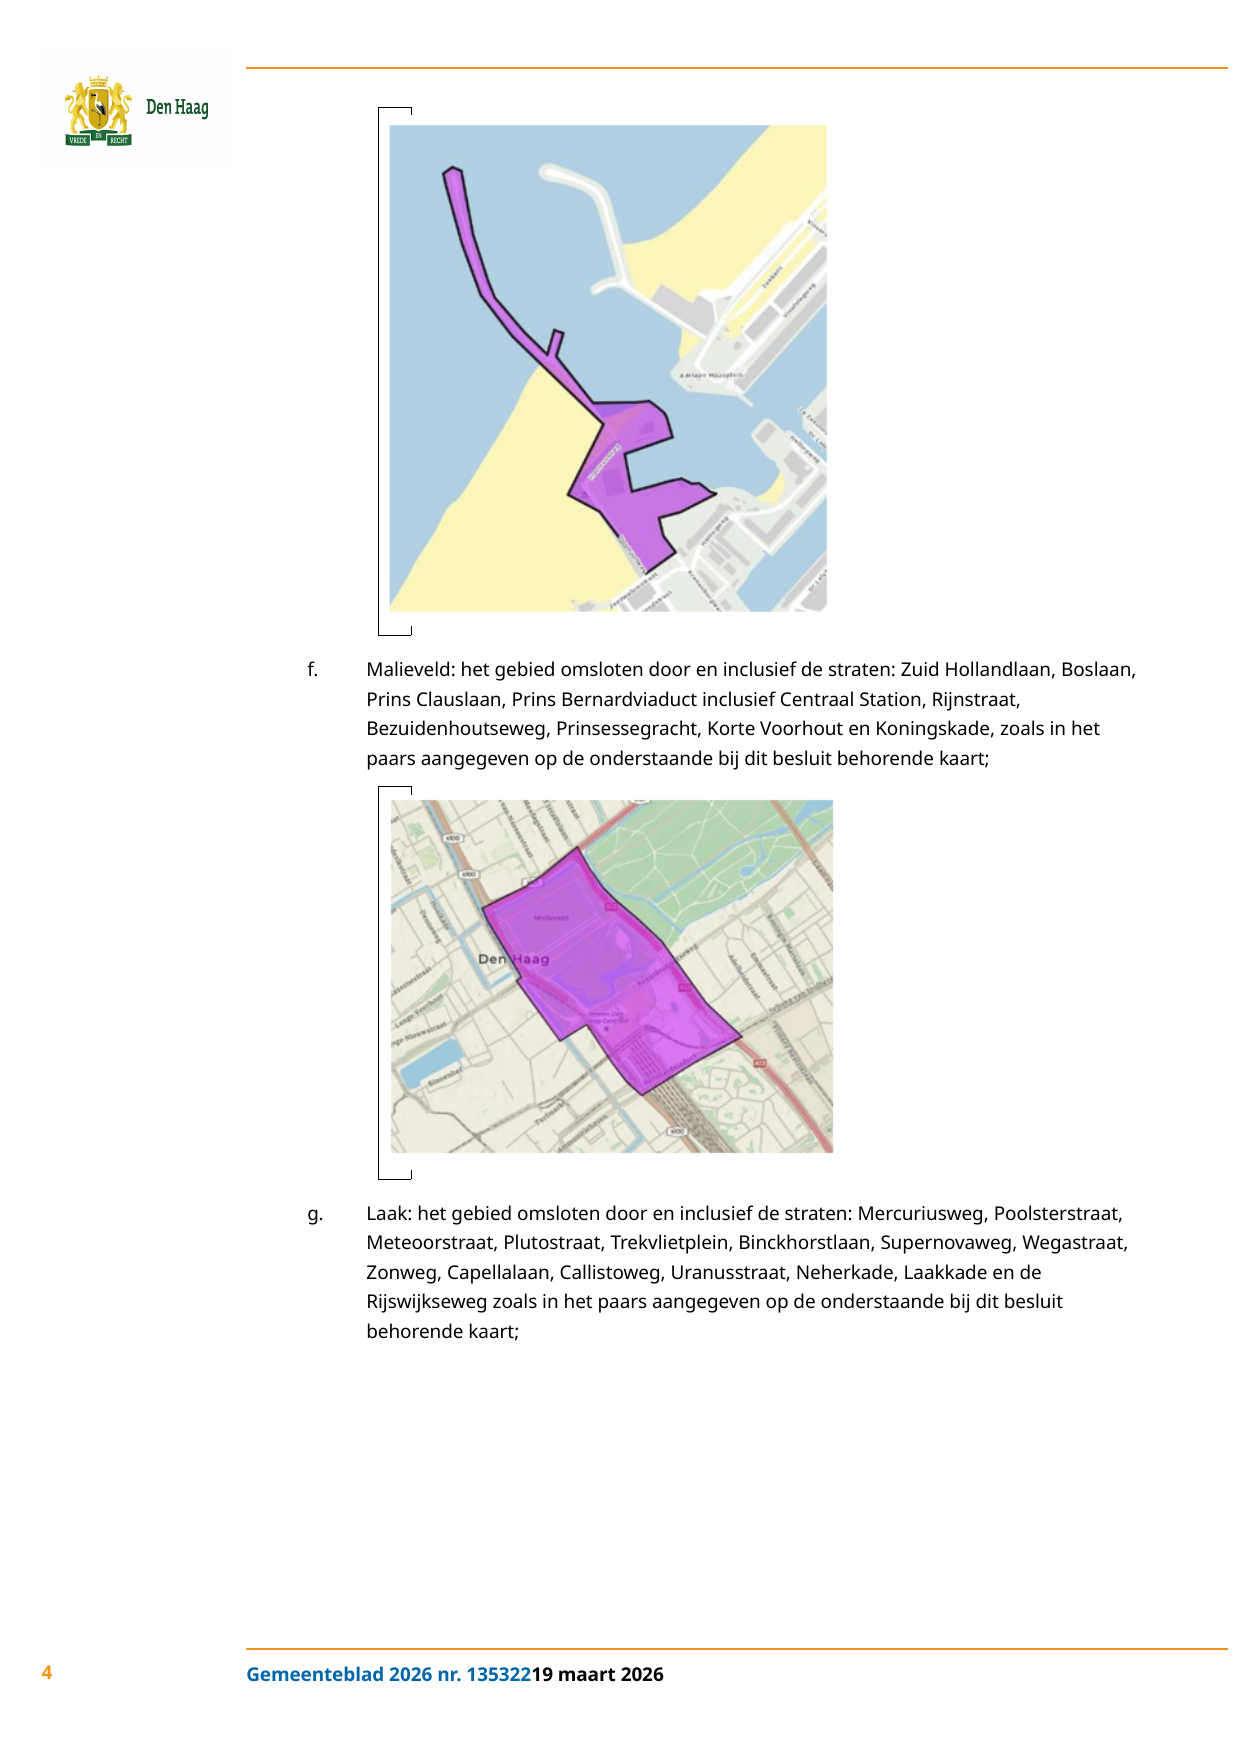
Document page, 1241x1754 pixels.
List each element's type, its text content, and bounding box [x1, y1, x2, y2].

list Malieveld: het gebied omsloten door en inclusief de straten: Zuid Hollandlaan, Boslaan, Prins Clauslaan, Prins Bernardviaduct inclusief Centraal Station, Rijnstraat, Bezuidenhoutseweg, Prinsessegracht, Korte Voorhout en Koningskade, zoals in het paars aangegeven op de onderstaande bij dit besluit behorende kaart; [307, 656, 1152, 771]
picture [387, 795, 854, 1170]
list Laak: het gebied omsloten door en inclusief de straten: Mercuriusweg, Poolsterstraat, Meteoorstraat, Plutostraat, Trekvlietplein, Binckhorstlaan, Supernovaweg, Wegastraat, Zonweg, Capellalaan, Callistoweg, Uranusstraat, Neherkade, Laakkade en de Rijswijkseweg zoals in het paars aangegeven op de onderstaande bij dit besluit behorende kaart; [307, 1200, 1152, 1344]
picture [387, 115, 854, 626]
picture [41, 47, 231, 172]
